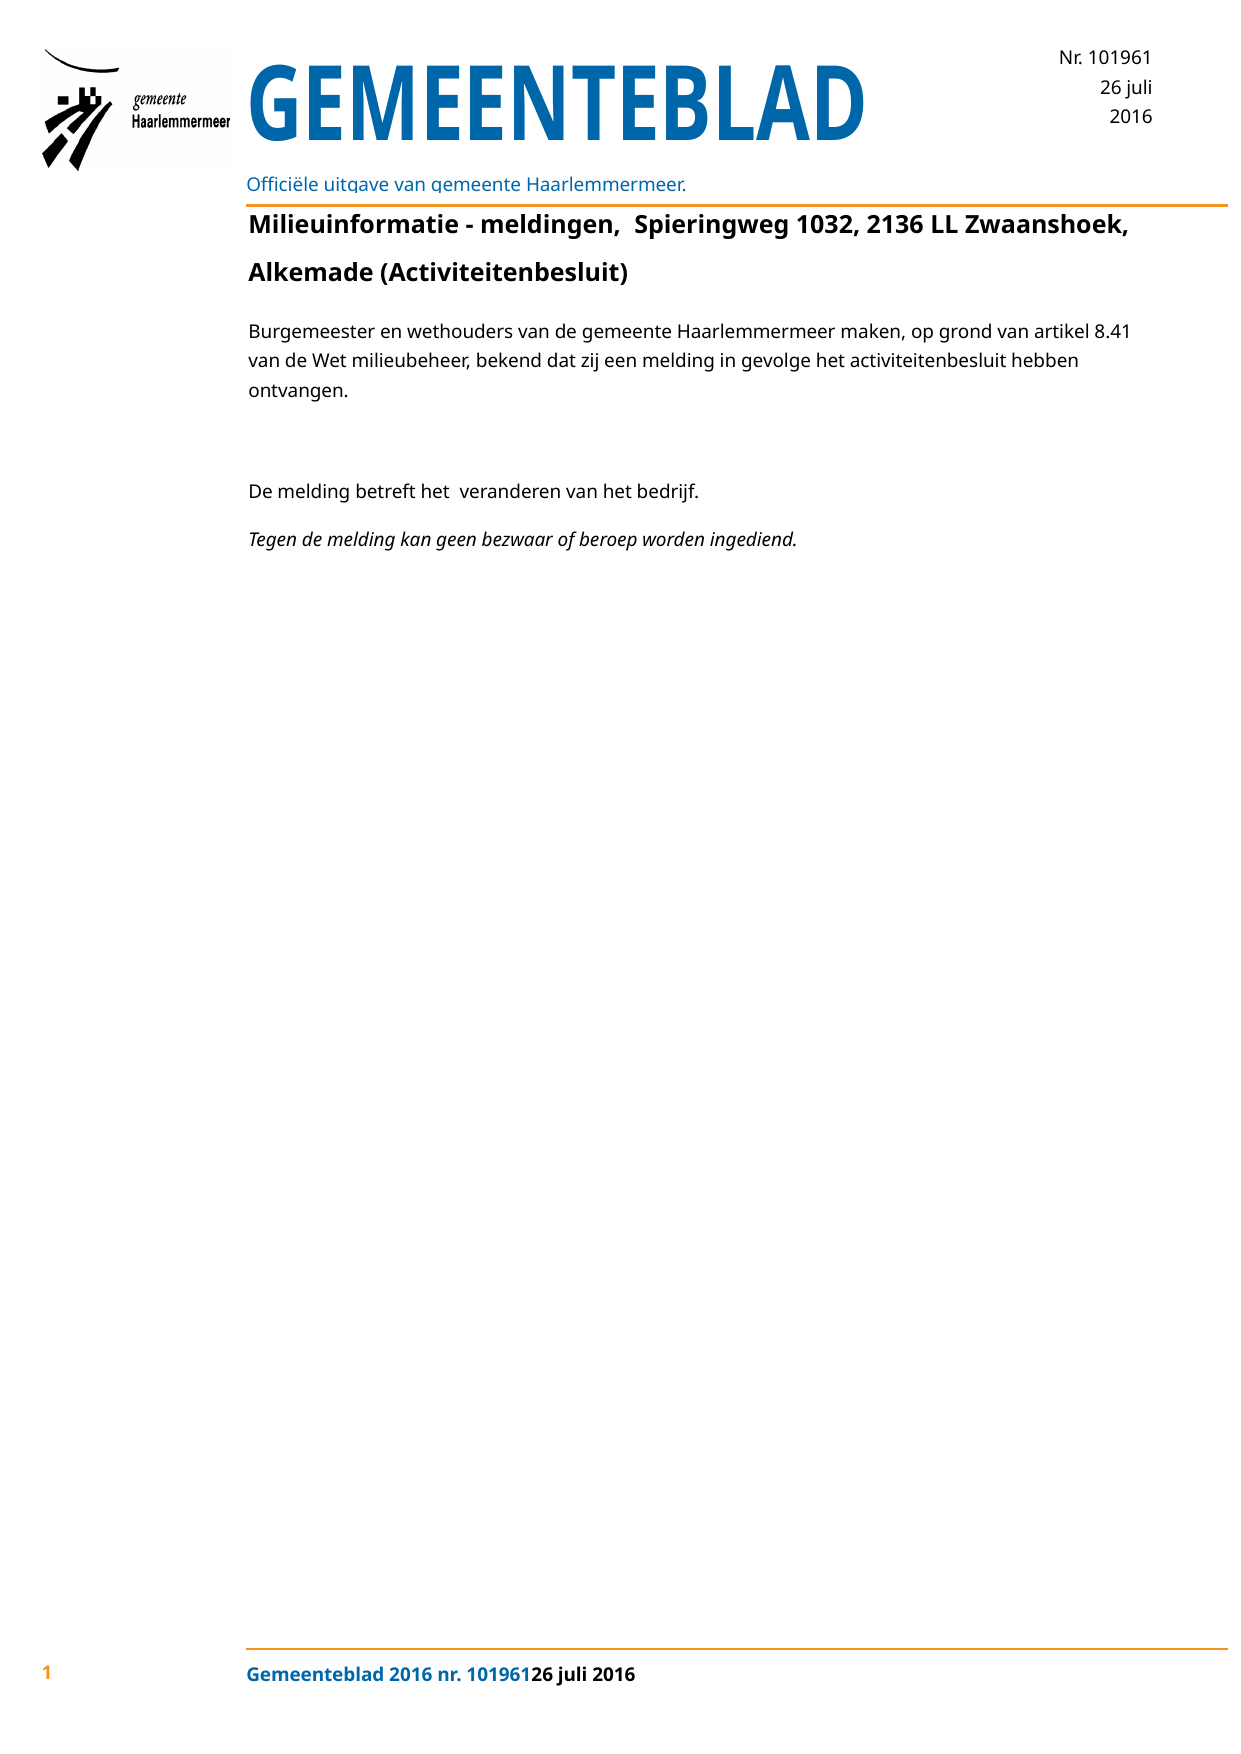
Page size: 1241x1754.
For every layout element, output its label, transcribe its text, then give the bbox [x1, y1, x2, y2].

text Burgemeester en wethouders van de gemeente Haarlemmermeer maken, op grond van artikel 8.41 van de Wet milieubeheer, bekend dat zij een melding in gevolge het activiteitenbesluit hebben ontvangen. [248, 318, 1152, 403]
text De melding betreft het veranderen van het bedrijf. [248, 478, 1152, 504]
text Tegen de melding kan geen bezwaar of beroep worden ingediend. [248, 526, 1152, 551]
text Milieuinformatie - meldingen, Spieringweg 1032, 2136 LL Zwaanshoek, Alkemade (Activiteitenbesluit) [248, 207, 1152, 288]
picture [41, 47, 231, 172]
